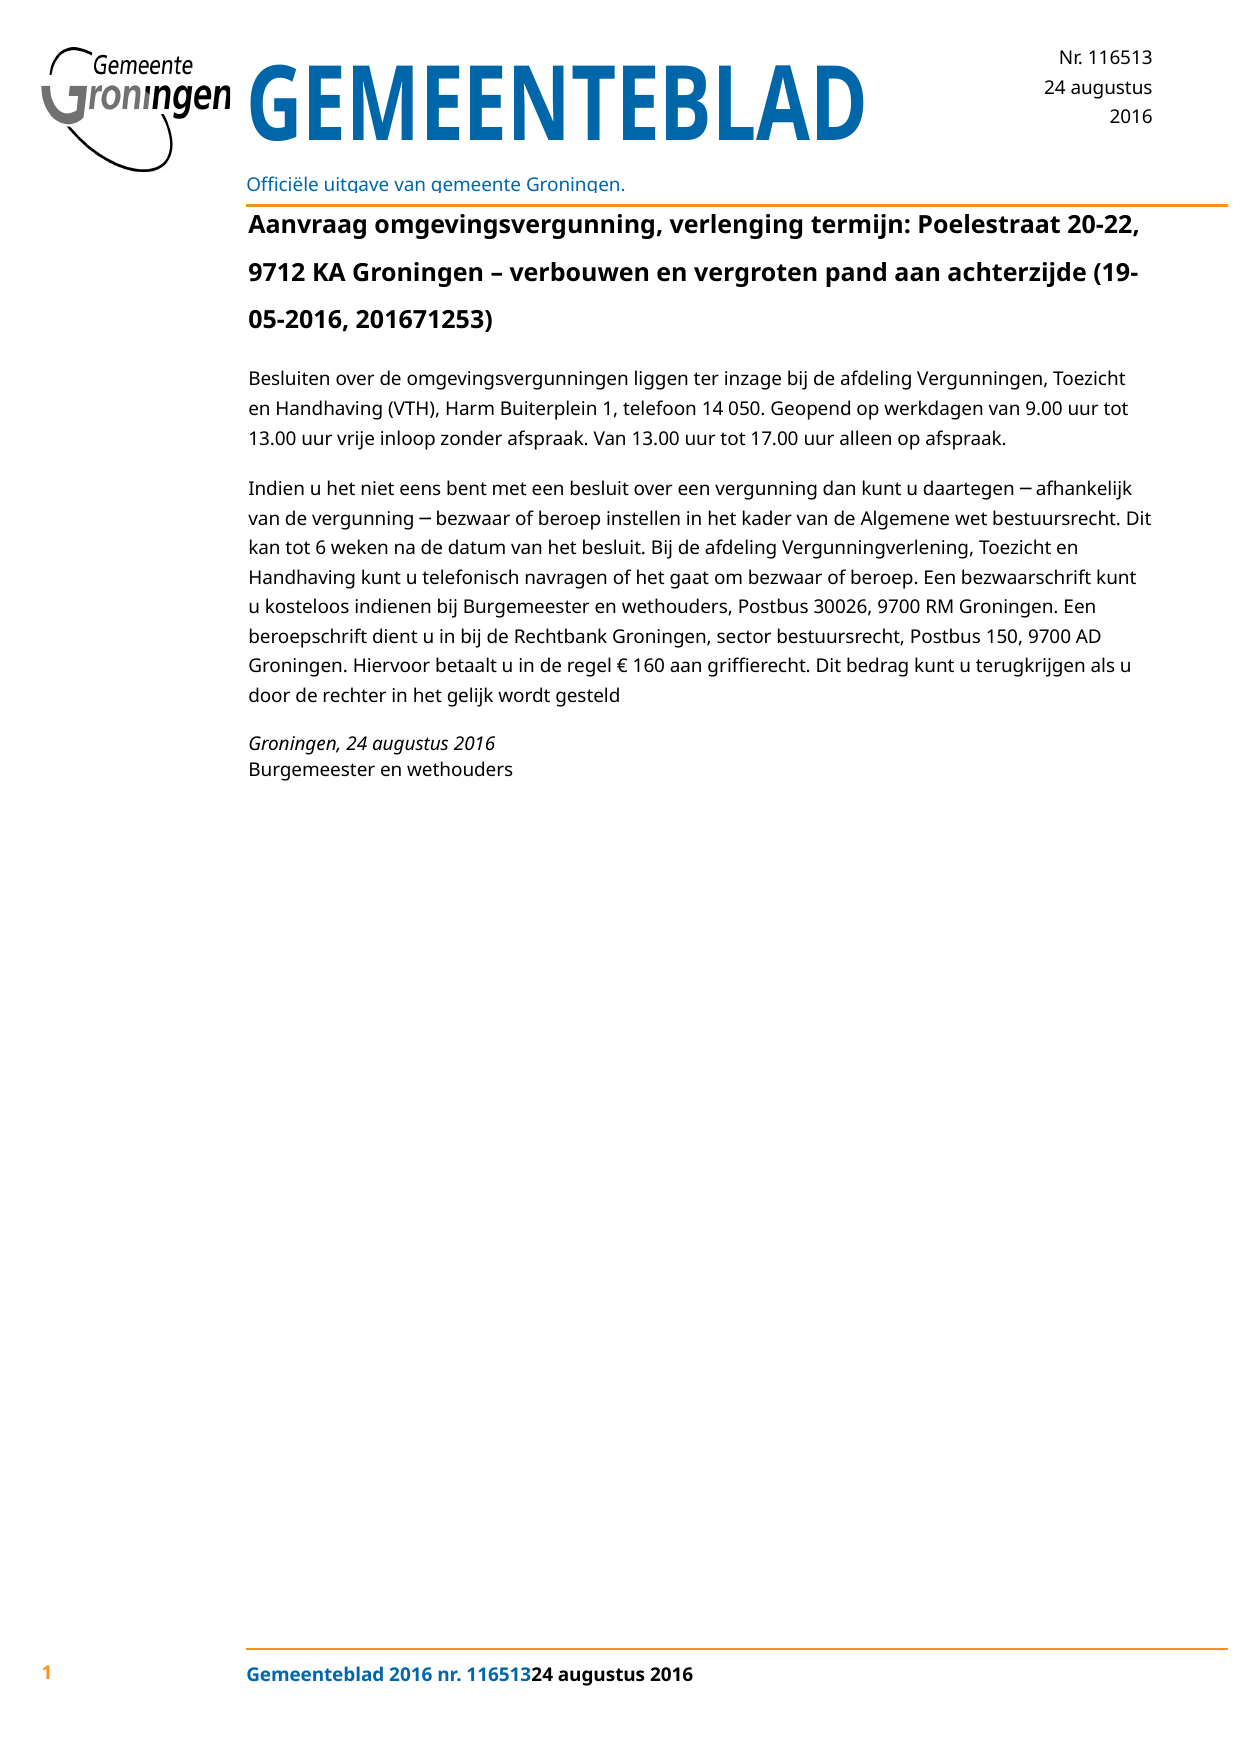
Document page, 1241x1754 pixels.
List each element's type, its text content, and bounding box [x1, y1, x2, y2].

picture [41, 47, 231, 172]
text Burgemeester en wethouders [248, 756, 1152, 781]
text Groningen, 24 augustus 2016 [248, 730, 1152, 756]
text Besluiten over de omgevingsvergunningen liggen ter inzage bij de afdeling Vergunningen, Toezicht en Handhaving (VTH), Harm Buiterplein 1, telefoon 14 050. Geopend op werkdagen van 9.00 uur tot 13.00 uur vrije inloop zonder afspraak. Van 13.00 uur tot 17.00 uur alleen op afspraak. [248, 366, 1152, 450]
text Aanvraag omgevingsvergunning, verlenging termijn: Poelestraat 20-22, 9712 KA Groningen – verbouwen en vergroten pand aan achterzijde (19-05-2016, 201671253) [248, 207, 1152, 336]
text Indien u het niet eens bent met een besluit over een vergunning dan kunt u daartegen ─ afhankelijk van de vergunning ─ bezwaar of beroep instellen in het kader van de Algemene wet bestuursrecht. Dit kan tot 6 weken na de datum van het besluit. Bij de afdeling Vergunningverlening, Toezicht en Handhaving kunt u telefonisch navragen of het gaat om bezwaar of beroep. Een bezwaarschrift kunt u kosteloos indienen bij Burgemeester en wethouders, Postbus 30026, 9700 RM Groningen. Een beroepschrift dient u in bij de Rechtbank Groningen, sector bestuursrecht, Postbus 150, 9700 AD Groningen. Hiervoor betaalt u in de regel € 160 aan griffierecht. Dit bedrag kunt u terugkrijgen als u door de rechter in het gelijk wordt gesteld [248, 475, 1152, 708]
